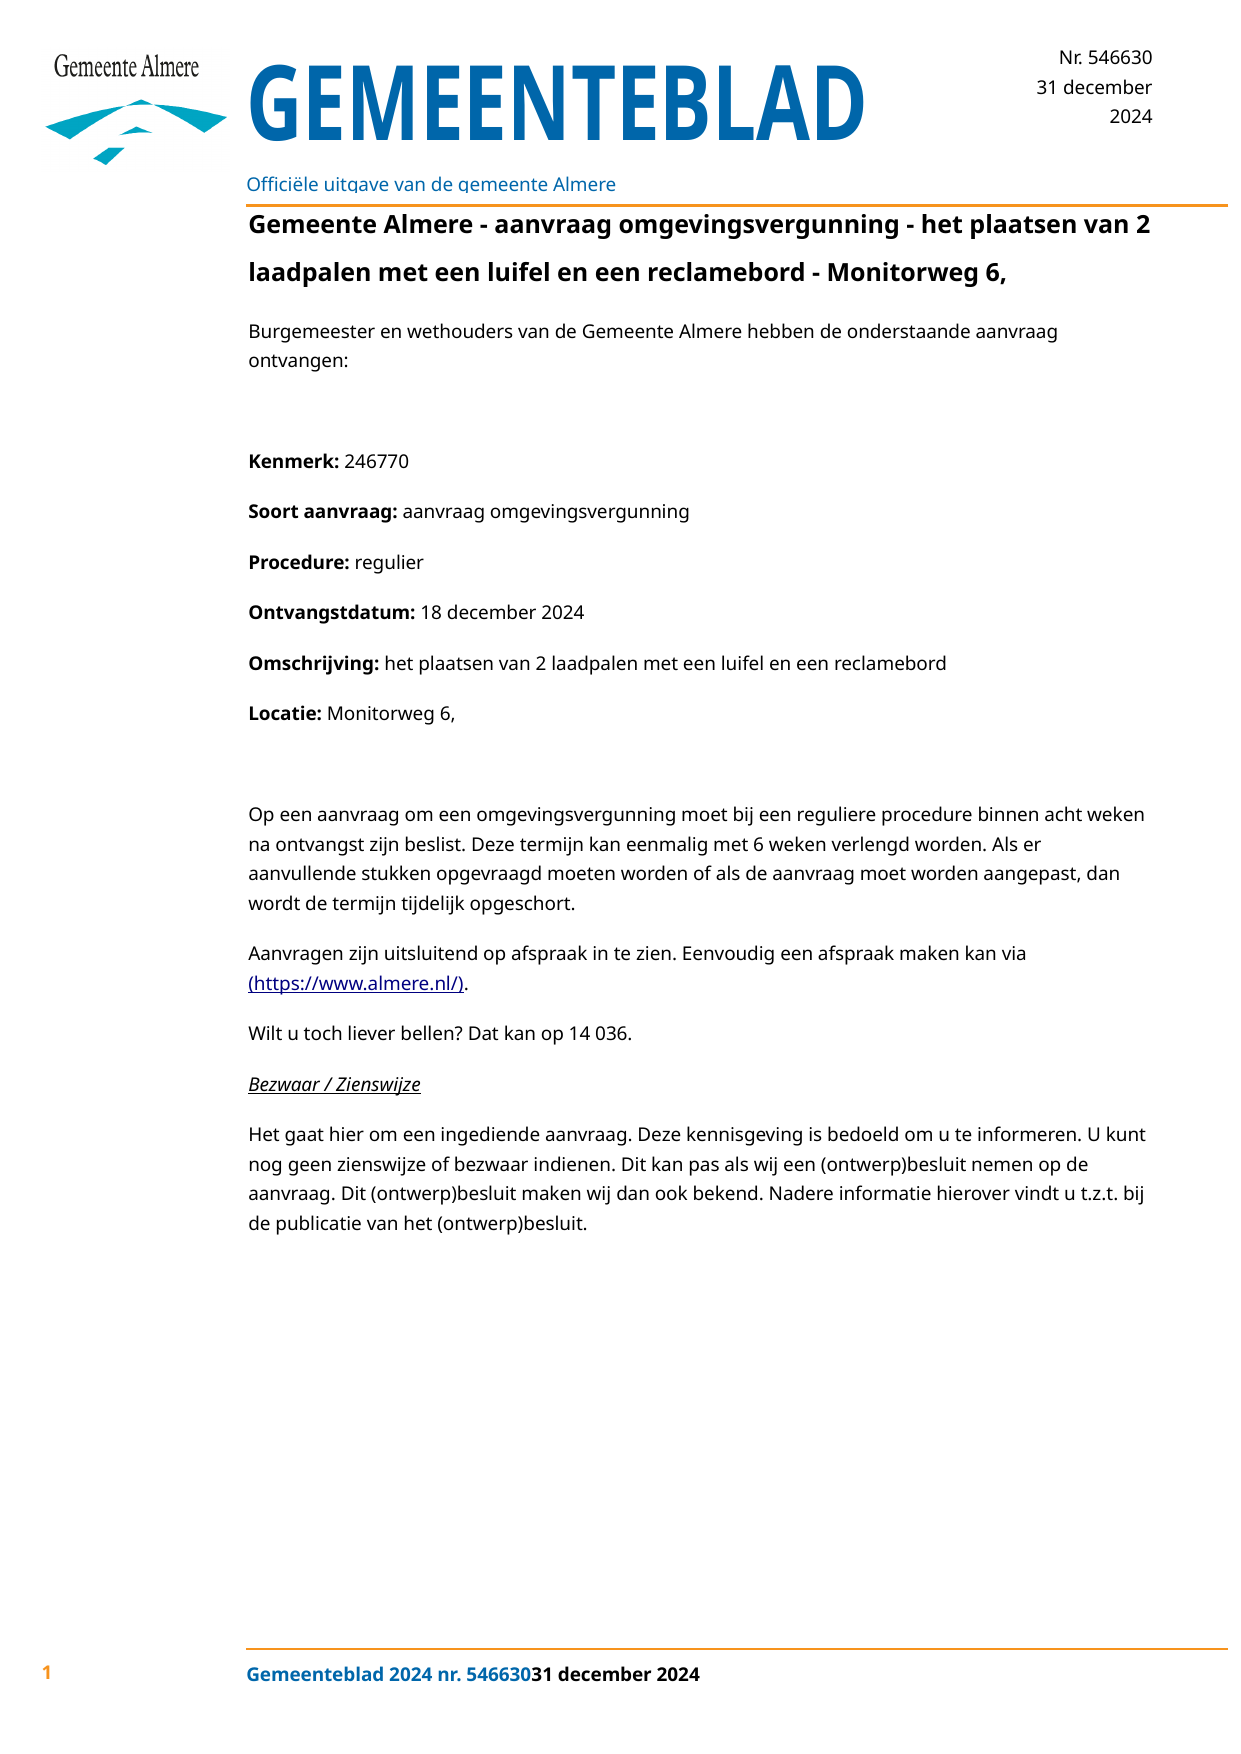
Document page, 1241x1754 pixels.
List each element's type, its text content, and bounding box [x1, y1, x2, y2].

text Ontvangstdatum: 18 december 2024 [248, 599, 1152, 625]
text Burgemeester en wethouders van de Gemeente Almere hebben de onderstaande aanvraag ontvangen: [248, 318, 1152, 373]
text Locatie: Monitorweg 6, [248, 700, 1152, 726]
text Aanvragen zijn uitsluitend op afspraak in te zien. Eenvoudig een afspraak maken kan via (https://www.almere.nl/). [248, 940, 1152, 996]
text Kenmerk: 246770 [248, 448, 1152, 474]
text Omschrijving: het plaatsen van 2 laadpalen met een luifel en een reclamebord [248, 650, 1152, 676]
text Op een aanvraag om een omgevingsvergunning moet bij een reguliere procedure binnen acht weken na ontvangst zijn beslist. Deze termijn kan eenmalig met 6 weken verlengd worden. Als er aanvullende stukken opgevraagd moeten worden of als de aanvraag moet worden aangepast, dan wordt de termijn tijdelijk opgeschort. [248, 801, 1152, 916]
text Soort aanvraag: aanvraag omgevingsvergunning [248, 499, 1152, 524]
text Bezwaar / Zienswijze [248, 1071, 1152, 1097]
text Gemeente Almere - aanvraag omgevingsvergunning - het plaatsen van 2 laadpalen met een luifel en een reclamebord - Monitorweg 6, [248, 207, 1152, 288]
text Het gaat hier om een ingediende aanvraag. Deze kennisgeving is bedoeld om u te informeren. U kunt nog geen zienswijze of bezwaar indienen. Dit kan pas als wij een (ontwerp)besluit nemen op de aanvraag. Dit (ontwerp)besluit maken wij dan ook bekend. Nadere informatie hierover vindt u t.z.t. bij de publicatie van het (ontwerp)besluit. [248, 1121, 1152, 1236]
text Procedure: regulier [248, 549, 1152, 575]
picture [41, 47, 231, 172]
text Wilt u toch liever bellen? Dat kan op 14 036. [248, 1020, 1152, 1046]
